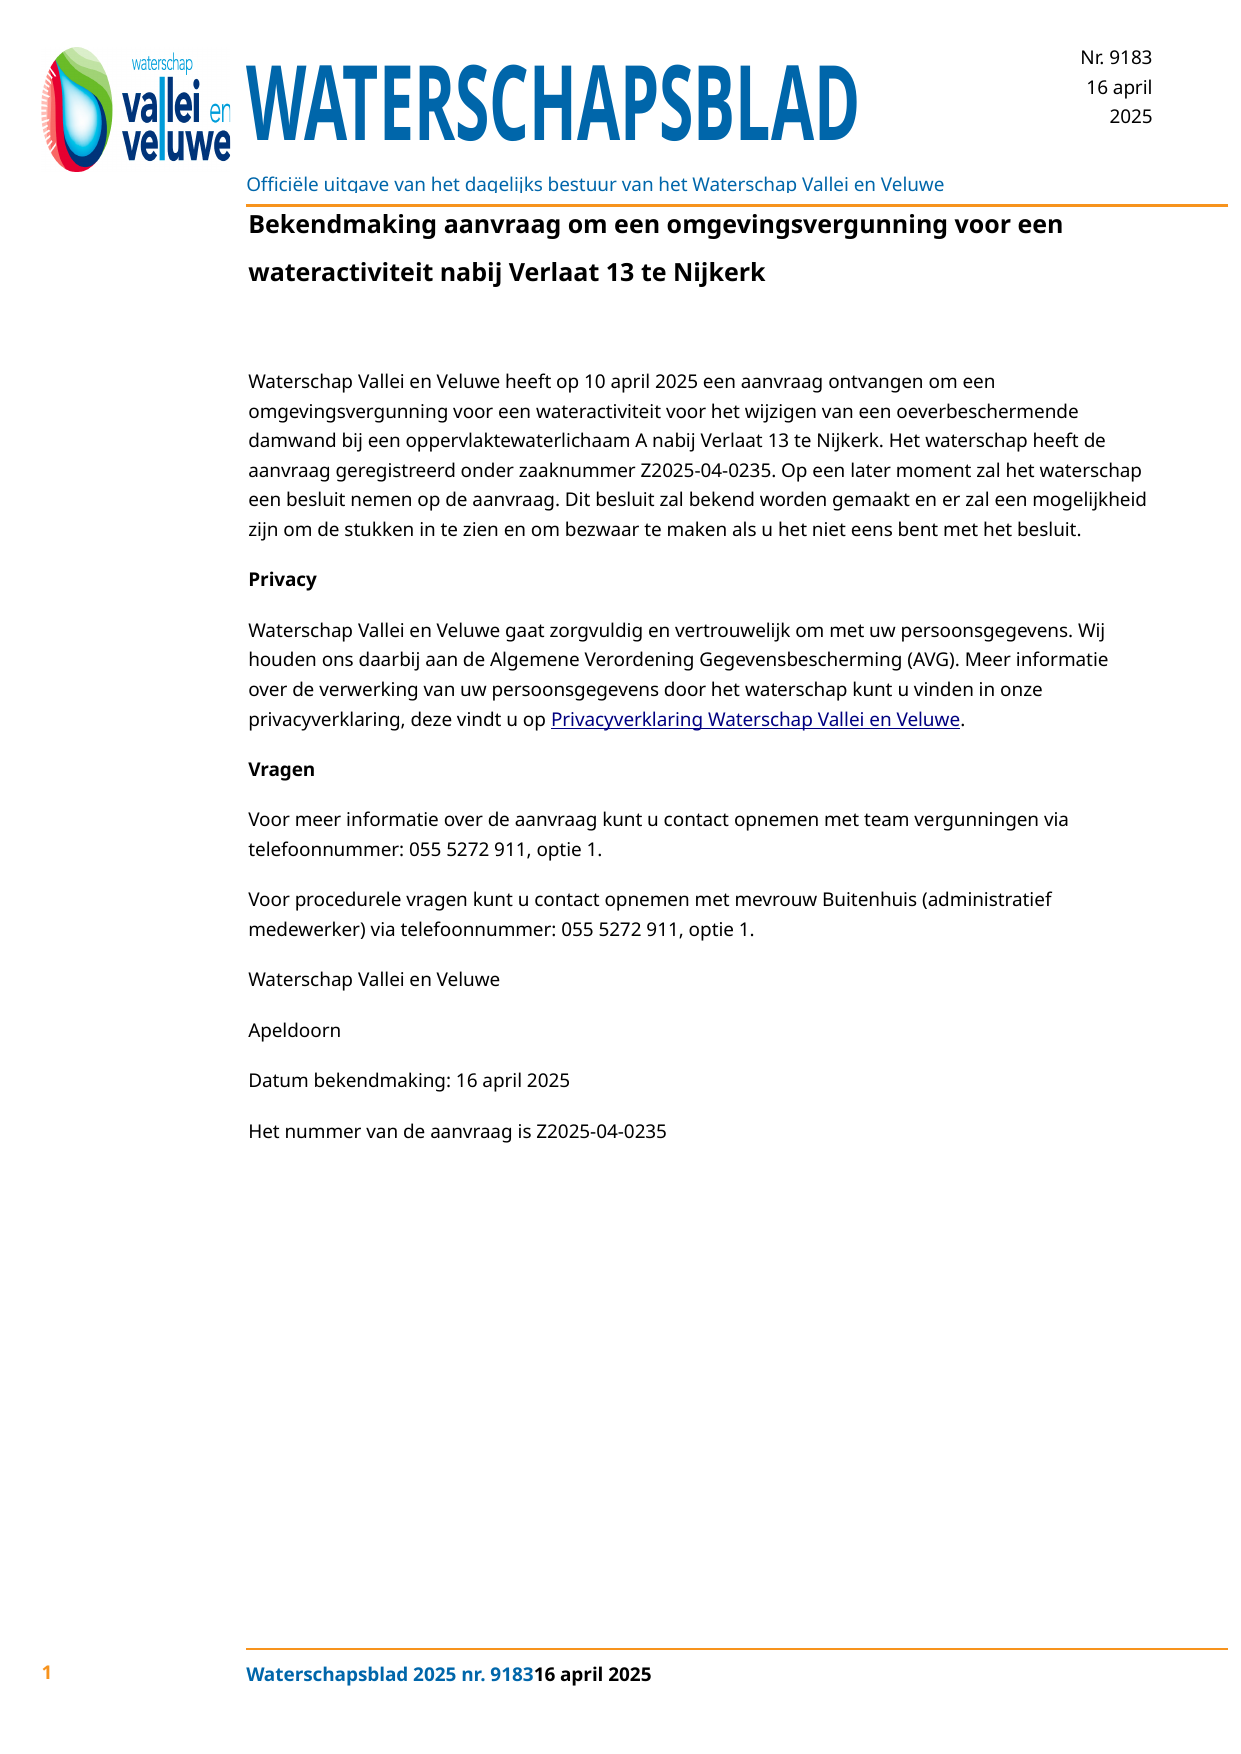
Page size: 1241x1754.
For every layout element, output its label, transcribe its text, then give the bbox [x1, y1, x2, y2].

picture [41, 47, 231, 172]
text Voor meer informatie over de aanvraag kunt u contact opnemen met team vergunningen via telefoonnummer: 055 5272 911, optie 1. [248, 807, 1152, 862]
text Het nummer van de aanvraag is Z2025-04-0235 [248, 1118, 1152, 1144]
text Waterschap Vallei en Veluwe heeft op 10 april 2025 een aanvraag ontvangen om een omgevingsvergunning voor een wateractiviteit voor het wijzigen van een oeverbeschermende damwand bij een oppervlaktewaterlichaam A nabij Verlaat 13 te Nijkerk. Het waterschap heeft de aanvraag geregistreerd onder zaaknummer Z2025-04-0235. Op een later moment zal het waterschap een besluit nemen op de aanvraag. Dit besluit zal bekend worden gemaakt en er zal een mogelijkheid zijn om de stukken in te zien en om bezwaar te maken als u het niet eens bent met het besluit. [248, 368, 1152, 542]
text Waterschap Vallei en Veluwe [248, 967, 1152, 992]
text Datum bekendmaking: 16 april 2025 [248, 1067, 1152, 1093]
text Bekendmaking aanvraag om een omgevingsvergunning voor een wateractiviteit nabij Verlaat 13 te Nijkerk [248, 207, 1152, 288]
text Privacy [248, 567, 1152, 592]
text Vragen [248, 756, 1152, 782]
text Waterschap Vallei en Veluwe gaat zorgvuldig en vertrouwelijk om met uw persoonsgegevens. Wij houden ons daarbij aan de Algemene Verordening Gegevensbescherming (AVG). Meer informatie over de verwerking van uw persoonsgegevens door het waterschap kunt u vinden in onze privacyverklaring, deze vindt u op Privacyverklaring Waterschap Vallei en Veluwe. [248, 617, 1152, 732]
text Apeldoorn [248, 1017, 1152, 1043]
text Voor procedurele vragen kunt u contact opnemen met mevrouw Buitenhuis (administratief medewerker) via telefoonnummer: 055 5272 911, optie 1. [248, 887, 1152, 942]
